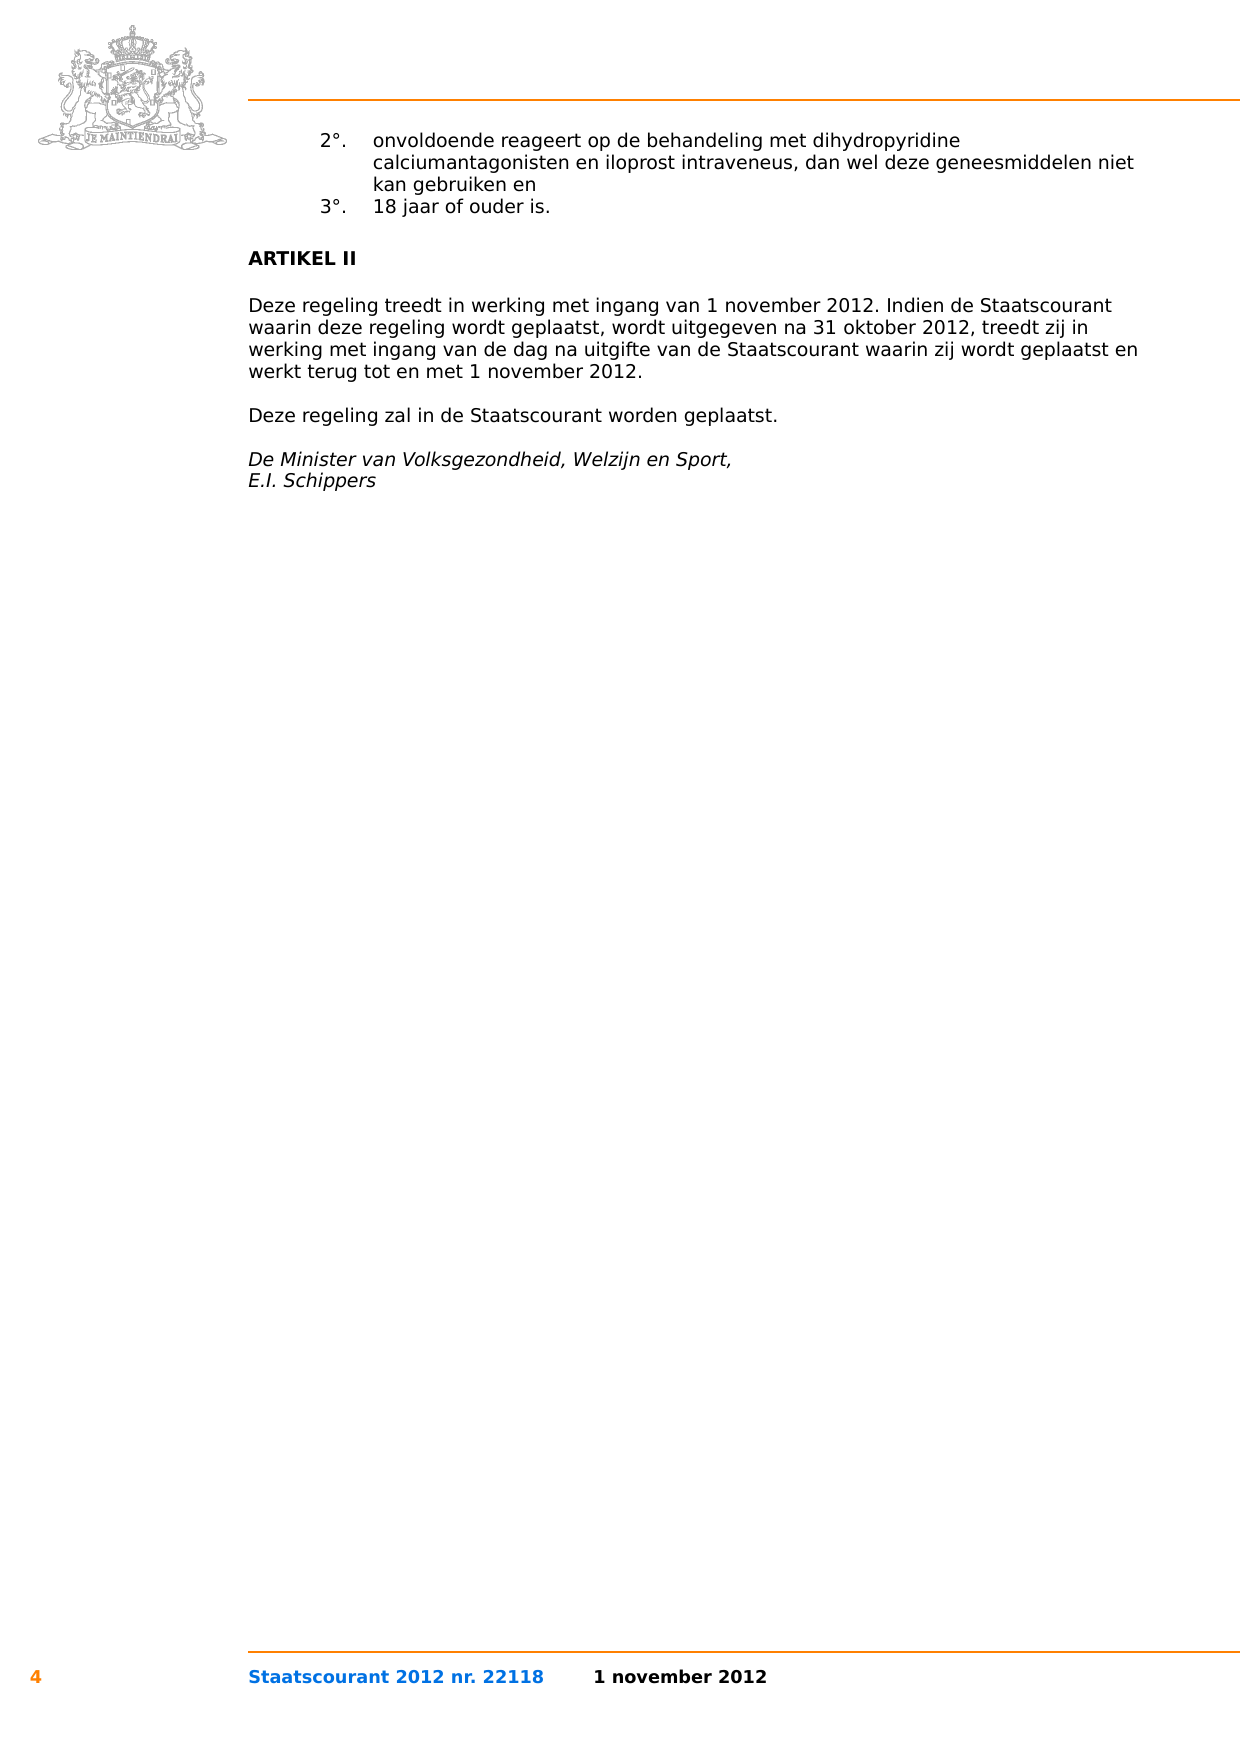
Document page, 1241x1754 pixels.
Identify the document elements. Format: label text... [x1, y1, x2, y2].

text Deze regeling zal in de Staatscourant worden geplaatst. [248, 404, 1163, 427]
text De Minister van Volksgezondheid, Welzijn en Sport, E.I. Schippers [248, 448, 1163, 492]
picture [38, 25, 227, 150]
subtitle ARTIKEL II [248, 248, 1163, 270]
text 3°. 18 jaar of ouder is. [319, 196, 1163, 218]
text Deze regeling treedt in werking met ingang van 1 november 2012. Indien de Staatscourant waarin deze regeling wordt geplaatst, wordt uitgegeven na 31 oktober 2012, treedt zij in werking met ingang van de dag na uitgifte van de Staatscourant waarin zij wordt geplaatst en werkt terug tot en met 1 november 2012. [248, 295, 1163, 383]
text 2°. onvoldoende reageert op de behandeling met dihydropyridine calciumantagonisten en iloprost intraveneus, dan wel deze geneesmiddelen niet kan gebruiken en [319, 130, 1163, 196]
